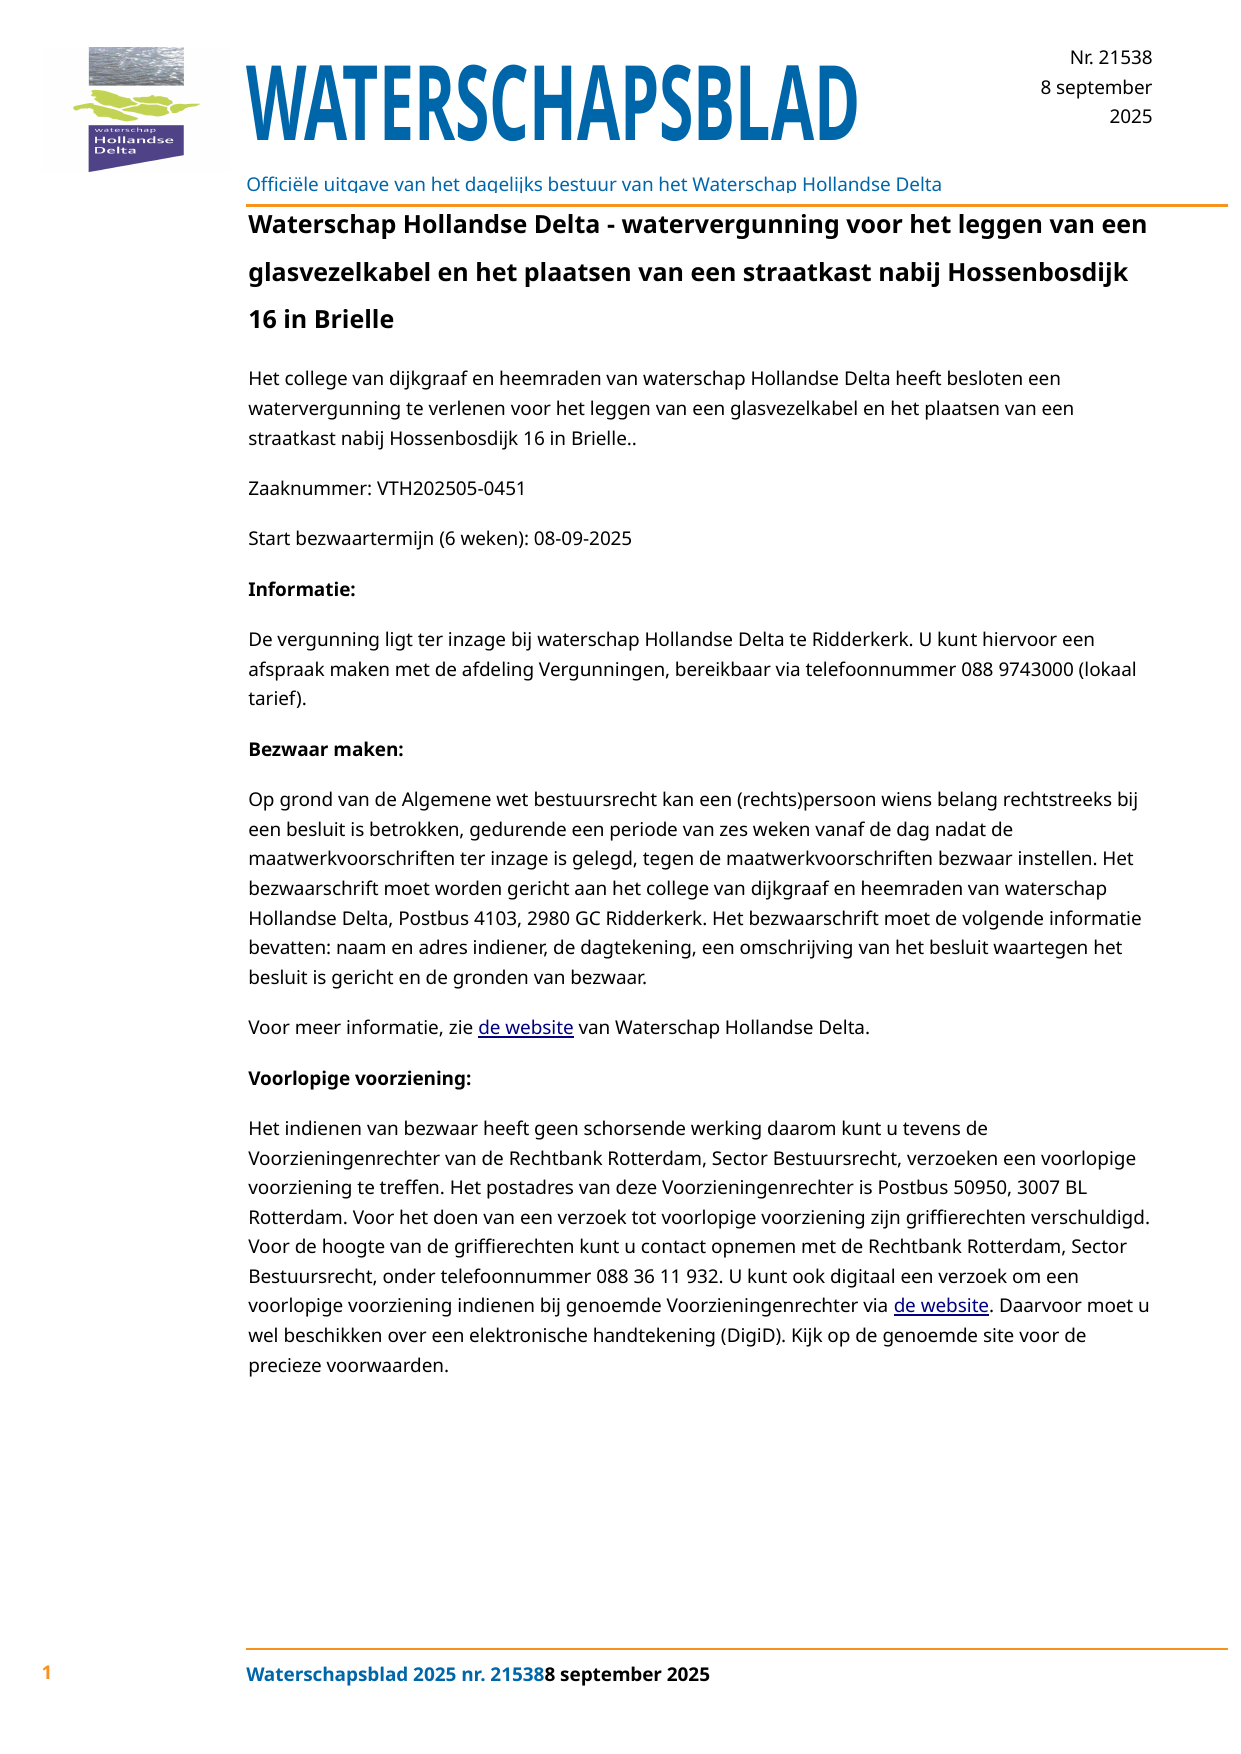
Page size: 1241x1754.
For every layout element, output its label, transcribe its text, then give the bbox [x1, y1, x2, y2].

text Zaaknummer: VTH202505-0451 [248, 475, 1152, 501]
text Voorlopige voorziening: [248, 1065, 1152, 1090]
text Informatie: [248, 576, 1152, 602]
text Het college van dijkgraaf en heemraden van waterschap Hollandse Delta heeft besloten een watervergunning te verlenen voor het leggen van een glasvezelkabel en het plaatsen van een straatkast nabij Hossenbosdijk 16 in Brielle.. [248, 366, 1152, 450]
text Bezwaar maken: [248, 736, 1152, 762]
text Waterschap Hollandse Delta - watervergunning voor het leggen van een glasvezelkabel en het plaatsen van een straatkast nabij Hossenbosdijk 16 in Brielle [248, 207, 1152, 336]
text Op grond van de Algemene wet bestuursrecht kan een (rechts)persoon wiens belang rechtstreeks bij een besluit is betrokken, gedurende een periode van zes weken vanaf de dag nadat de maatwerkvoorschriften ter inzage is gelegd, tegen de maatwerkvoorschriften bezwaar instellen. Het bezwaarschrift moet worden gericht aan het college van dijkgraaf en heemraden van waterschap Hollandse Delta, Postbus 4103, 2980 GC Ridderkerk. Het bezwaarschrift moet de volgende informatie bevatten: naam en adres indiener, de dagtekening, een omschrijving van het besluit waartegen het besluit is gericht en de gronden van bezwaar. [248, 786, 1152, 989]
picture [41, 47, 231, 172]
text Start bezwaartermijn (6 weken): 08-09-2025 [248, 526, 1152, 551]
text Voor meer informatie, zie de website van Waterschap Hollandse Delta. [248, 1014, 1152, 1040]
text De vergunning ligt ter inzage bij waterschap Hollandse Delta te Ridderkerk. U kunt hiervoor een afspraak maken met de afdeling Vergunningen, bereikbaar via telefoonnummer 088 9743000 (lokaal tarief). [248, 626, 1152, 711]
text Het indienen van bezwaar heeft geen schorsende werking daarom kunt u tevens de Voorzieningenrechter van de Rechtbank Rotterdam, Sector Bestuursrecht, verzoeken een voorlopige voorziening te treffen. Het postadres van deze Voorzieningenrechter is Postbus 50950, 3007 BL Rotterdam. Voor het doen van een verzoek tot voorlopige voorziening zijn griffierechten verschuldigd. Voor de hoogte van de griffierechten kunt u contact opnemen met de Rechtbank Rotterdam, Sector Bestuursrecht, onder telefoonnummer 088 36 11 932. U kunt ook digitaal een verzoek om een voorlopige voorziening indienen bij genoemde Voorzieningenrechter via de website. Daarvoor moet u wel beschikken over een elektronische handtekening (DigiD). Kijk op de genoemde site voor de precieze voorwaarden. [248, 1115, 1152, 1377]
